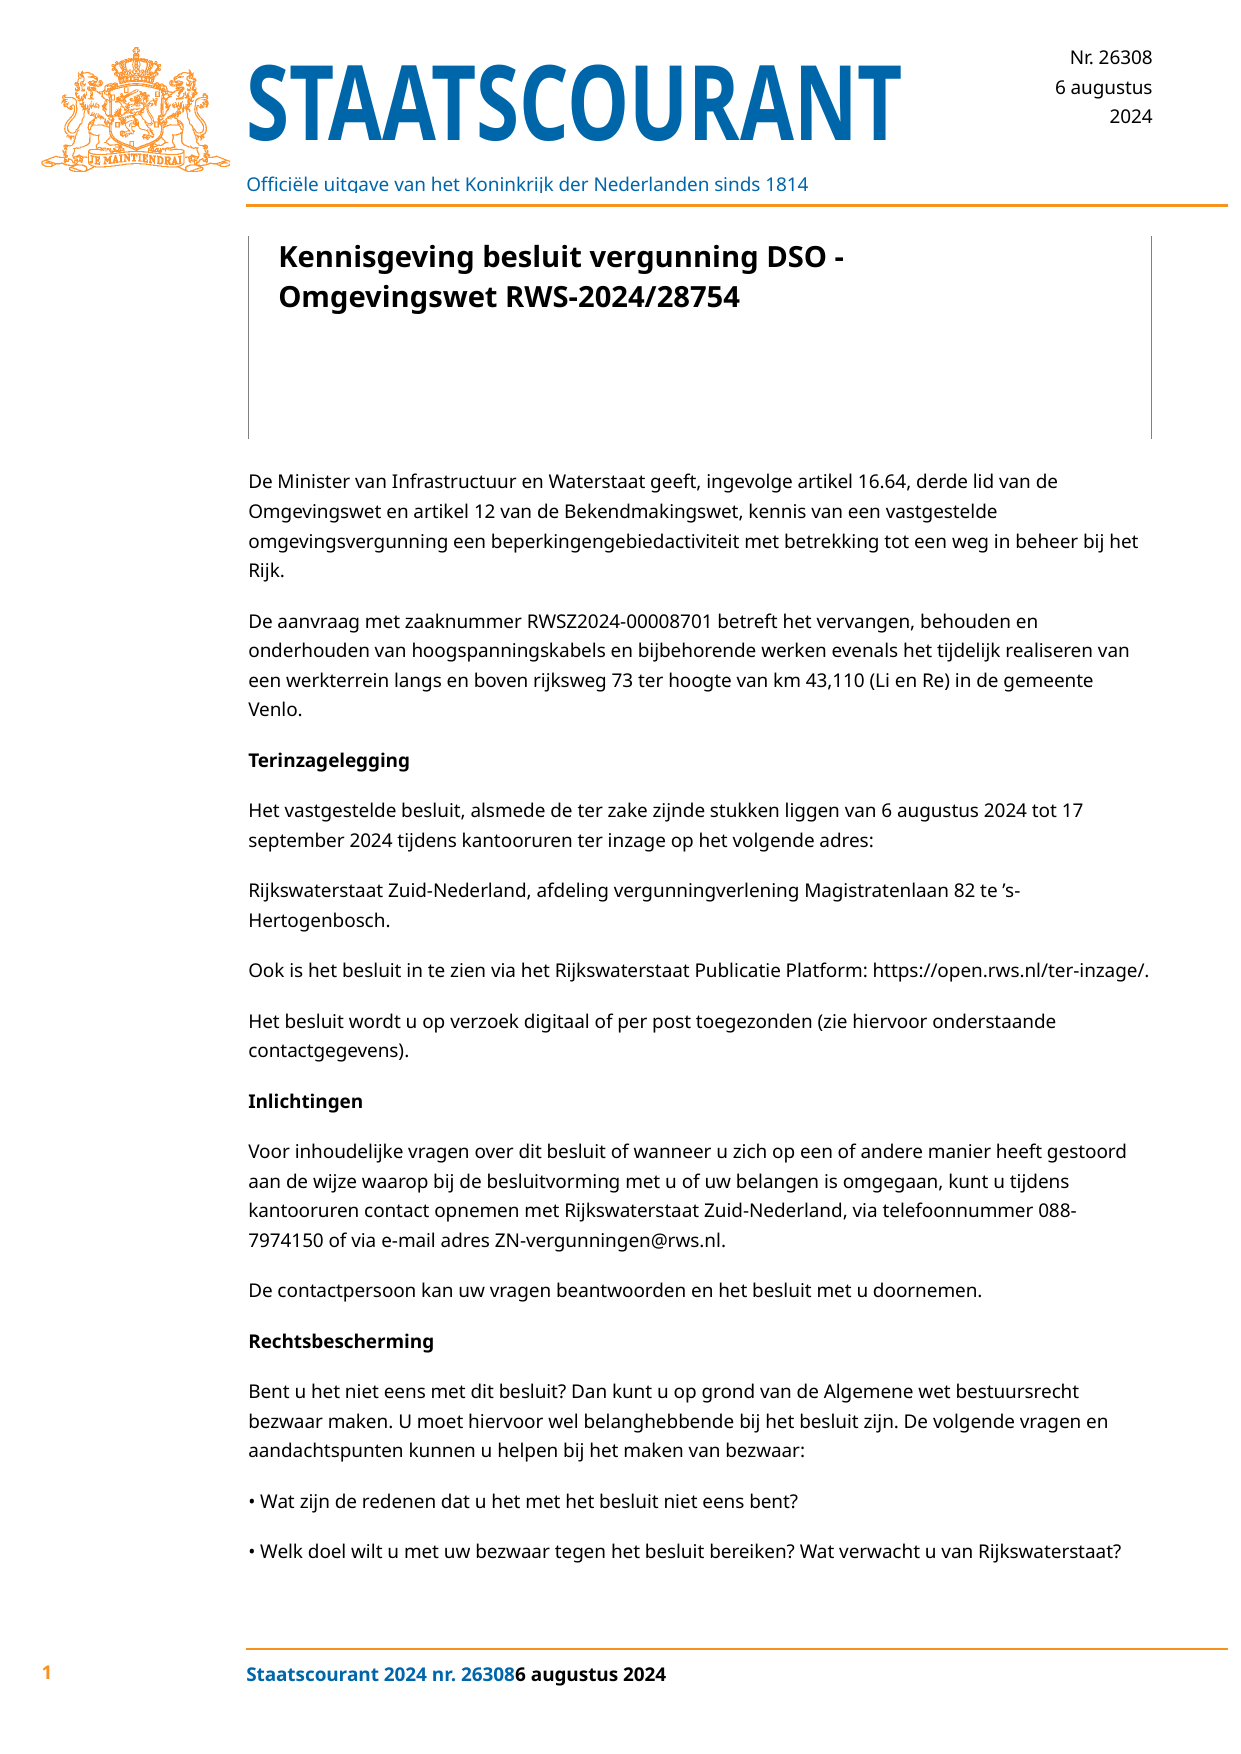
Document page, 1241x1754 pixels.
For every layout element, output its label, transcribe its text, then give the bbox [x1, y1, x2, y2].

picture [41, 47, 231, 172]
text Terinzagelegging [248, 747, 1152, 773]
text Rechtsbescherming [248, 1328, 1152, 1353]
text Ook is het besluit in te zien via het Rijkswaterstaat Publicatie Platform: https://open.rws.nl/ter-inzage/. [248, 957, 1152, 983]
text Voor inhoudelijke vragen over dit besluit of wanneer u zich op een of andere manier heeft gestoord aan de wijze waarop bij de besluitvorming met u of uw belangen is omgegaan, kunt u tijdens kantooruren contact opnemen met Rijkswaterstaat Zuid-Nederland, via telefoonnummer 088-7974150 of via e-mail adres ZN-vergunningen@rws.nl. [248, 1138, 1152, 1253]
picture [912, 236, 1090, 414]
text Inlichtingen [248, 1088, 1152, 1113]
text De aanvraag met zaaknummer RWSZ2024-00008701 betreft het vervangen, behouden en onderhouden van hoogspanningskabels en bijbehorende werken evenals het tijdelijk realiseren van een werkterrein langs en boven rijksweg 73 ter hoogte van km 43,110 (Li en Re) in de gemeente Venlo. [248, 608, 1152, 722]
table_header Kennisgeving besluit vergunning DSO - Omgevingswet RWS-2024/28754 [249, 236, 850, 439]
table_header [1090, 236, 1151, 413]
text Het besluit wordt u op verzoek digitaal of per post toegezonden (zie hiervoor onderstaande contactgegevens). [248, 1008, 1152, 1063]
text Rijkswaterstaat Zuid-Nederland, afdeling vergunningverlening Magistratenlaan 82 te ’s-Hertogenbosch. [248, 877, 1152, 933]
text Het vastgestelde besluit, alsmede de ter zake zijnde stukken liggen van 6 augustus 2024 tot 17 september 2024 tijdens kantooruren ter inzage op het volgende adres: [248, 797, 1152, 853]
table_header [850, 236, 912, 413]
text • Wat zijn de redenen dat u het met het besluit niet eens bent? [248, 1488, 1152, 1513]
text Bent u het niet eens met dit besluit? Dan kunt u op grond van de Algemene wet bestuursrecht bezwaar maken. U moet hiervoor wel belanghebbende bij het besluit zijn. De volgende vragen en aandachtspunten kunnen u helpen bij het maken van bezwaar: [248, 1378, 1152, 1463]
table_header [850, 414, 1151, 439]
text De Minister van Infrastructuur en Waterstaat geeft, ingevolge artikel 16.64, derde lid van de Omgevingswet en artikel 12 van de Bekendmakingswet, kennis van een vastgestelde omgevingsvergunning een beperkingengebiedactiviteit met betrekking tot een weg in beheer bij het Rijk. [248, 469, 1152, 583]
text De contactpersoon kan uw vragen beantwoorden en het besluit met u doornemen. [248, 1277, 1152, 1303]
text • Welk doel wilt u met uw bezwaar tegen het besluit bereiken? Wat verwacht u van Rijkswaterstaat? [248, 1538, 1152, 1564]
